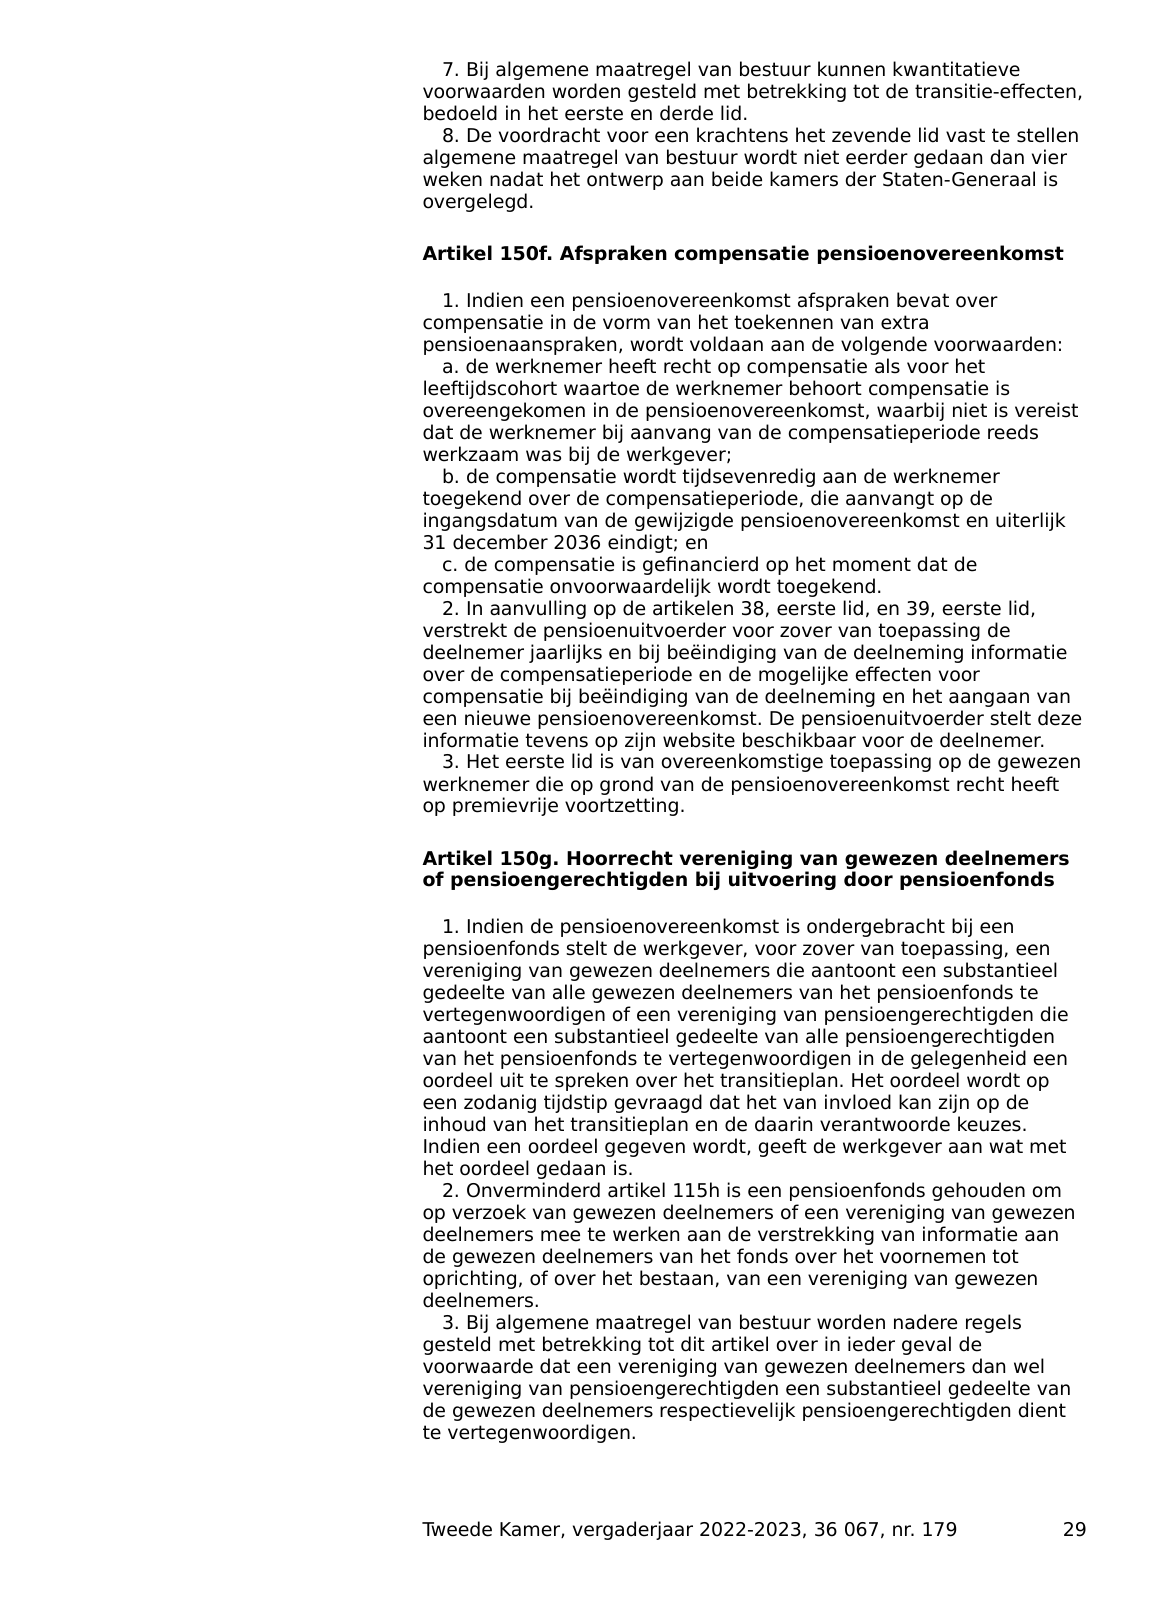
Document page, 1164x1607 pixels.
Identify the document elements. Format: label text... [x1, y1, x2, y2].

text 8. De voordracht voor een krachtens het zevende lid vast te stellen algemene maatregel van bestuur wordt niet eerder gedaan dan vier weken nadat het ontwerp aan beide kamers der Staten-Generaal is overgelegd. [422, 125, 1087, 213]
text b. de compensatie wordt tijdsevenredig aan de werknemer toegekend over de compensatieperiode, die aanvangt op de ingangsdatum van de gewijzigde pensioenovereenkomst en uiterlijk 31 december 2036 eindigt; en [422, 466, 1087, 554]
text a. de werknemer heeft recht op compensatie als voor het leeftijdscohort waartoe de werknemer behoort compensatie is overeengekomen in de pensioenovereenkomst, waarbij niet is vereist dat de werknemer bij aanvang van de compensatieperiode reeds werkzaam was bij de werkgever; [422, 356, 1087, 466]
text 7. Bij algemene maatregel van bestuur kunnen kwantitatieve voorwaarden worden gesteld met betrekking tot de transitie-effecten, bedoeld in het eerste en derde lid. [422, 59, 1087, 125]
text 2. In aanvulling op de artikelen 38, eerste lid, en 39, eerste lid, verstrekt de pensioenuitvoerder voor zover van toepassing de deelnemer jaarlijks en bij beëindiging van de deelneming informatie over de compensatieperiode en de mogelijke effecten voor compensatie bij beëindiging van de deelneming en het aangaan van een nieuwe pensioenovereenkomst. De pensioenuitvoerder stelt deze informatie tevens op zijn website beschikbaar voor de deelnemer. [422, 598, 1087, 751]
text 1. Indien een pensioenovereenkomst afspraken bevat over compensatie in de vorm van het toekennen van extra pensioenaanspraken, wordt voldaan aan de volgende voorwaarden: [422, 290, 1087, 356]
text 3. Het eerste lid is van overeenkomstige toepassing op de gewezen werknemer die op grond van de pensioenovereenkomst recht heeft op premievrije voortzetting. [422, 751, 1087, 817]
text 2. Onverminderd artikel 115h is een pensioenfonds gehouden om op verzoek van gewezen deelnemers of een vereniging van gewezen deelnemers mee te werken aan de verstrekking van informatie aan de gewezen deelnemers van het fonds over het voornemen tot oprichting, of over het bestaan, van een vereniging van gewezen deelnemers. [422, 1180, 1087, 1312]
text c. de compensatie is gefinancierd op het moment dat de compensatie onvoorwaardelijk wordt toegekend. [422, 554, 1087, 598]
subtitle Artikel 150g. Hoorrecht vereniging van gewezen deelnemers of pensioengerechtigden bij uitvoering door pensioenfonds [422, 847, 1087, 891]
text 3. Bij algemene maatregel van bestuur worden nadere regels gesteld met betrekking tot dit artikel over in ieder geval de voorwaarde dat een vereniging van gewezen deelnemers dan wel vereniging van pensioengerechtigden een substantieel gedeelte van de gewezen deelnemers respectievelijk pensioengerechtigden dient te vertegenwoordigen. [422, 1312, 1087, 1444]
subtitle Artikel 150f. Afspraken compensatie pensioenovereenkomst [422, 243, 1087, 265]
text 1. Indien de pensioenovereenkomst is ondergebracht bij een pensioenfonds stelt de werkgever, voor zover van toepassing, een vereniging van gewezen deelnemers die aantoont een substantieel gedeelte van alle gewezen deelnemers van het pensioenfonds te vertegenwoordigen of een vereniging van pensioengerechtigden die aantoont een substantieel gedeelte van alle pensioengerechtigden van het pensioenfonds te vertegenwoordigen in de gelegenheid een oordeel uit te spreken over het transitieplan. Het oordeel wordt op een zodanig tijdstip gevraagd dat het van invloed kan zijn op de inhoud van het transitieplan en de daarin verantwoorde keuzes. Indien een oordeel gegeven wordt, geeft de werkgever aan wat met het oordeel gedaan is. [422, 916, 1087, 1180]
